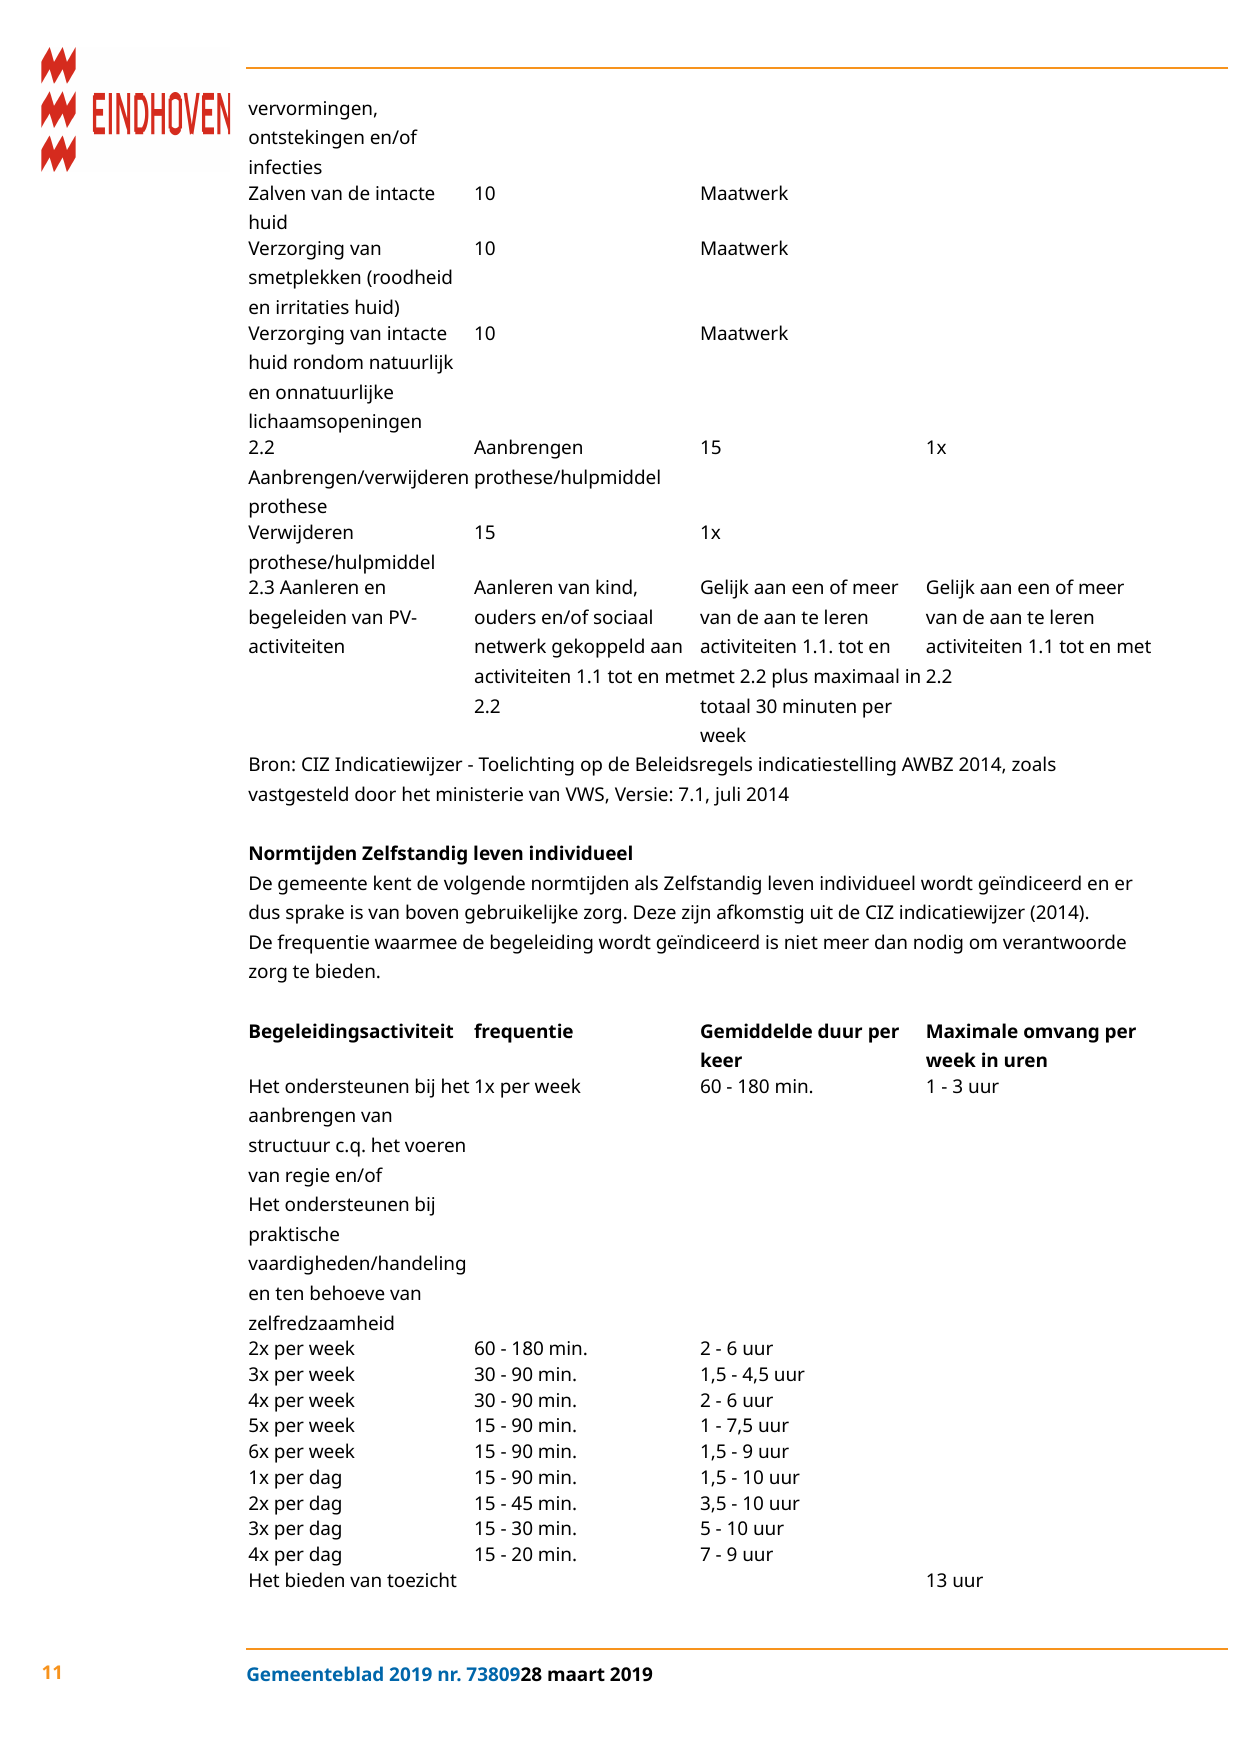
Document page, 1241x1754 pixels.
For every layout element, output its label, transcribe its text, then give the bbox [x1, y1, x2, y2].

table_cell Gelijk aan een of meer van de aan te leren activiteiten 1.1 tot en met 2.2 [926, 575, 1152, 748]
table_cell 2x per dag [248, 1490, 474, 1516]
table_cell 30 - 90 min. [474, 1361, 700, 1387]
table_cell 60 - 180 min. [474, 1336, 700, 1361]
table_cell 3x per dag [248, 1516, 474, 1541]
text De gemeente kent de volgende normtijden als Zelfstandig leven individueel wordt geïndiceerd en er dus sprake is van boven gebruikelijke zorg. Deze zijn afkomstig uit de CIZ indicatiewijzer (2014). [248, 870, 1152, 925]
table_cell [474, 95, 700, 180]
table_cell [474, 1567, 700, 1593]
table_cell 2.2 Aanbrengen/verwijderen prothese [248, 434, 474, 519]
table_cell Gelijk aan een of meer van de aan te leren activiteiten 1.1. tot en met 2.2 plus maximaal in totaal 30 minuten per week [700, 575, 926, 748]
table_cell 1x [700, 519, 926, 574]
table_cell Aanleren van kind, ouders en/of sociaal netwerk gekoppeld aan activiteiten 1.1 tot en met 2.2 [474, 575, 700, 748]
table_cell 1,5 - 9 uur [700, 1439, 926, 1464]
table_cell 4x per dag [248, 1541, 474, 1567]
table_cell 15 - 20 min. [474, 1541, 700, 1567]
table_cell 10 [474, 235, 700, 320]
table_cell Zalven van de intacte huid [248, 180, 474, 235]
table_cell 3,5 - 10 uur [700, 1490, 926, 1516]
table_cell 2.3 Aanleren en begeleiden van PV-activiteiten [248, 575, 474, 748]
table_header frequentie [474, 1018, 700, 1073]
table_cell Verzorging van intacte huid rondom natuurlijk en onnatuurlijke lichaamsopeningen [248, 320, 474, 434]
table_cell 2x per week [248, 1336, 474, 1361]
table_cell 3x per week [248, 1361, 474, 1387]
table_cell vervormingen, ontstekingen en/of infecties [248, 95, 474, 180]
table_cell 1 - 7,5 uur [700, 1413, 926, 1438]
table_cell 1x per week [474, 1073, 700, 1336]
table_cell 1x per dag [248, 1464, 474, 1490]
table_cell 7 - 9 uur [700, 1541, 926, 1567]
table_cell Verzorging van smetplekken (roodheid en irritaties huid) [248, 235, 474, 320]
table_cell 15 - 90 min. [474, 1439, 700, 1464]
table_cell 10 [474, 320, 700, 434]
table_cell 1,5 - 4,5 uur [700, 1361, 926, 1387]
table_header Maximale omvang per week in uren [926, 1018, 1152, 1073]
table_cell 1 - 3 uur [926, 1073, 1152, 1336]
table_cell Aanbrengen prothese/hulpmiddel [474, 434, 700, 519]
table_cell 1,5 - 10 uur [700, 1464, 926, 1490]
table_cell 15 - 45 min. [474, 1490, 700, 1516]
table_cell 2 - 6 uur [700, 1336, 926, 1361]
text Normtijden Zelfstandig leven individueel [248, 840, 1152, 866]
text Bron: CIZ Indicatiewijzer - Toelichting op de Beleidsregels indicatiestelling AWBZ 2014, zoals vastgesteld door het ministerie van VWS, Versie: 7.1, juli 2014 [248, 751, 1152, 807]
picture [41, 47, 231, 172]
table_cell [700, 1567, 926, 1593]
table_cell 15 - 90 min. [474, 1464, 700, 1490]
table_cell 15 [474, 519, 700, 574]
table_cell 5x per week [248, 1413, 474, 1438]
table_cell 15 - 30 min. [474, 1516, 700, 1541]
table_cell 30 - 90 min. [474, 1387, 700, 1413]
table_cell 15 [700, 434, 926, 519]
table_cell Maatwerk [700, 235, 926, 320]
table_cell 60 - 180 min. [700, 1073, 926, 1336]
table_cell Verwijderen prothese/hulpmiddel [248, 519, 474, 574]
table_header Gemiddelde duur per keer [700, 1018, 926, 1073]
table_cell 4x per week [248, 1387, 474, 1413]
table_cell 1x [926, 434, 1152, 519]
table_cell 6x per week [248, 1439, 474, 1464]
table_cell Maatwerk [700, 320, 926, 434]
table_cell 13 uur [926, 1567, 1152, 1593]
table_cell Het bieden van toezicht [248, 1567, 474, 1593]
text De frequentie waarmee de begeleiding wordt geïndiceerd is niet meer dan nodig om verantwoorde zorg te bieden. [248, 929, 1152, 984]
table_cell Het ondersteunen bij het aanbrengen van structuur c.q. het voeren van regie en/of Het ondersteunen bij praktische vaardigheden/handelingen ten behoeve van zelfredzaamheid [248, 1073, 474, 1336]
table_cell 15 - 90 min. [474, 1413, 700, 1438]
table_header Begeleidingsactiviteit [248, 1018, 474, 1073]
table_cell [700, 95, 926, 180]
table_cell Maatwerk [700, 180, 926, 235]
table_cell 10 [474, 180, 700, 235]
table_cell 2 - 6 uur [700, 1387, 926, 1413]
table_cell 5 - 10 uur [700, 1516, 926, 1541]
